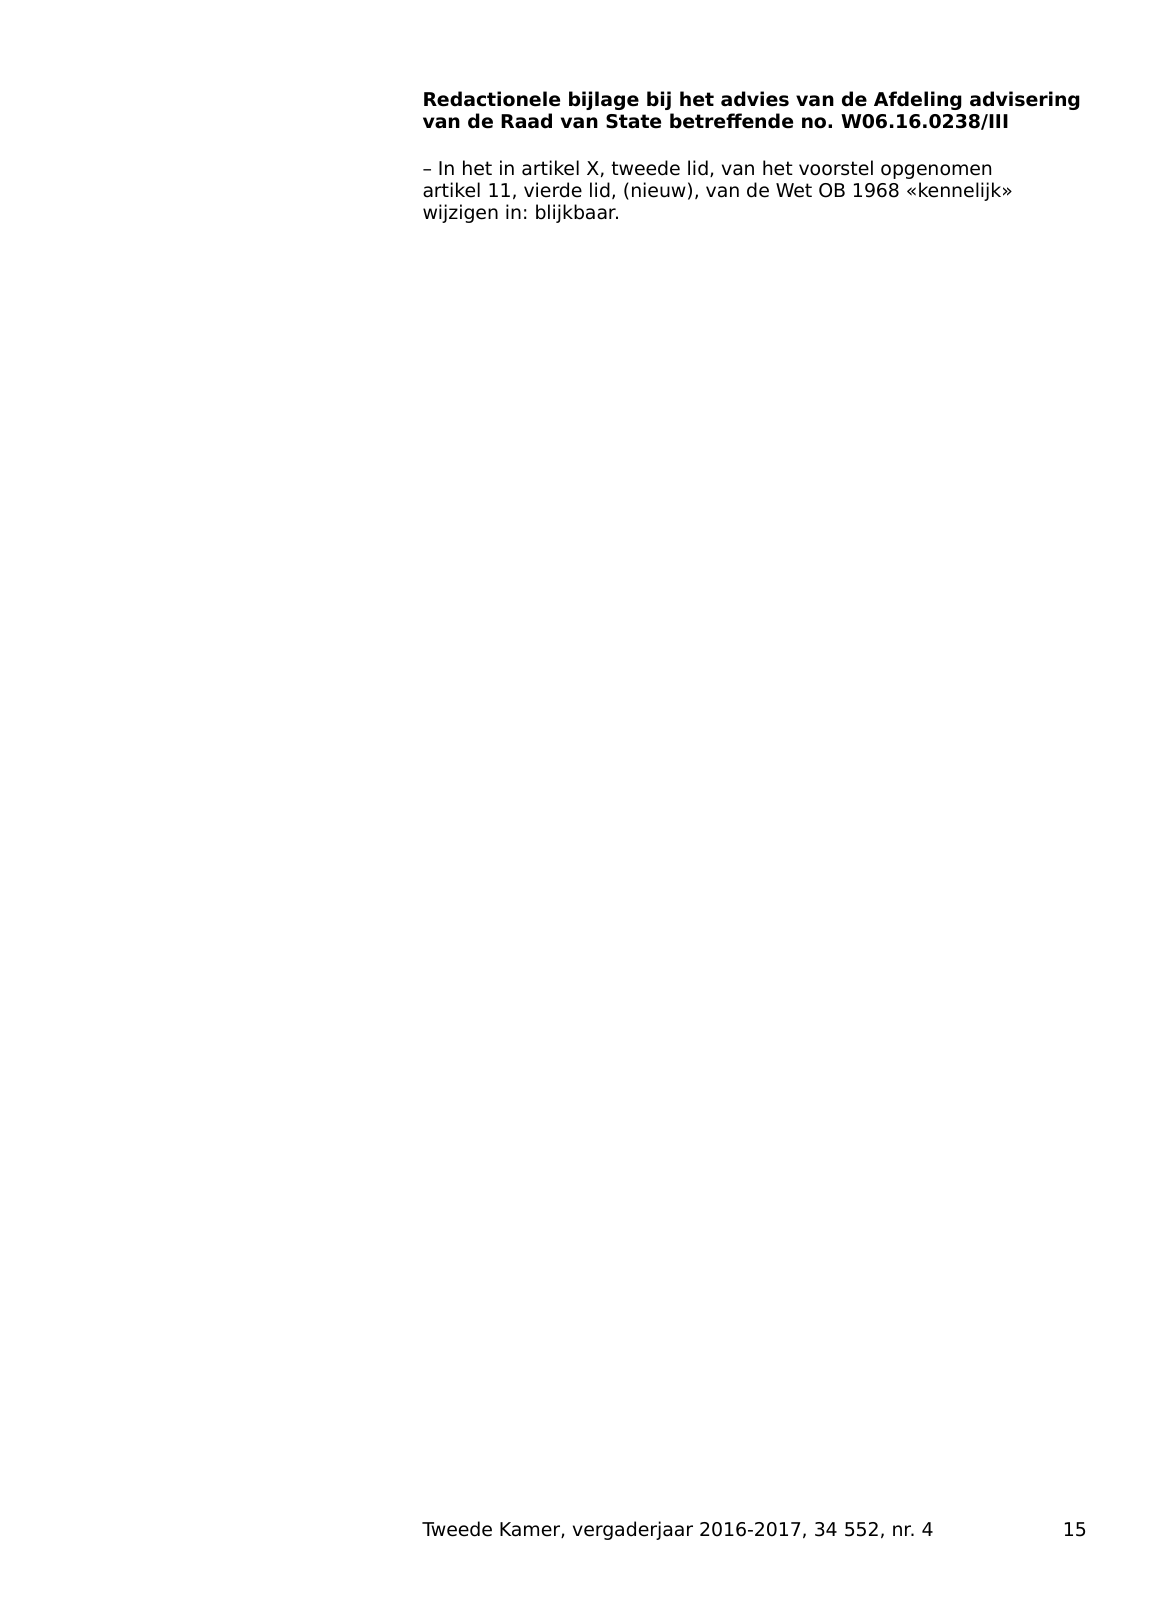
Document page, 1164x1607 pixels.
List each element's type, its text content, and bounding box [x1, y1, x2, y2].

text – In het in artikel X, tweede lid, van het voorstel opgenomen artikel 11, vierde lid, (nieuw), van de Wet OB 1968 «kennelijk» wijzigen in: blijkbaar. [422, 158, 1087, 224]
subtitle Redactionele bijlage bij het advies van de Afdeling advisering van de Raad van State betreffende no. W06.16.0238/III [77, 89, 1087, 133]
